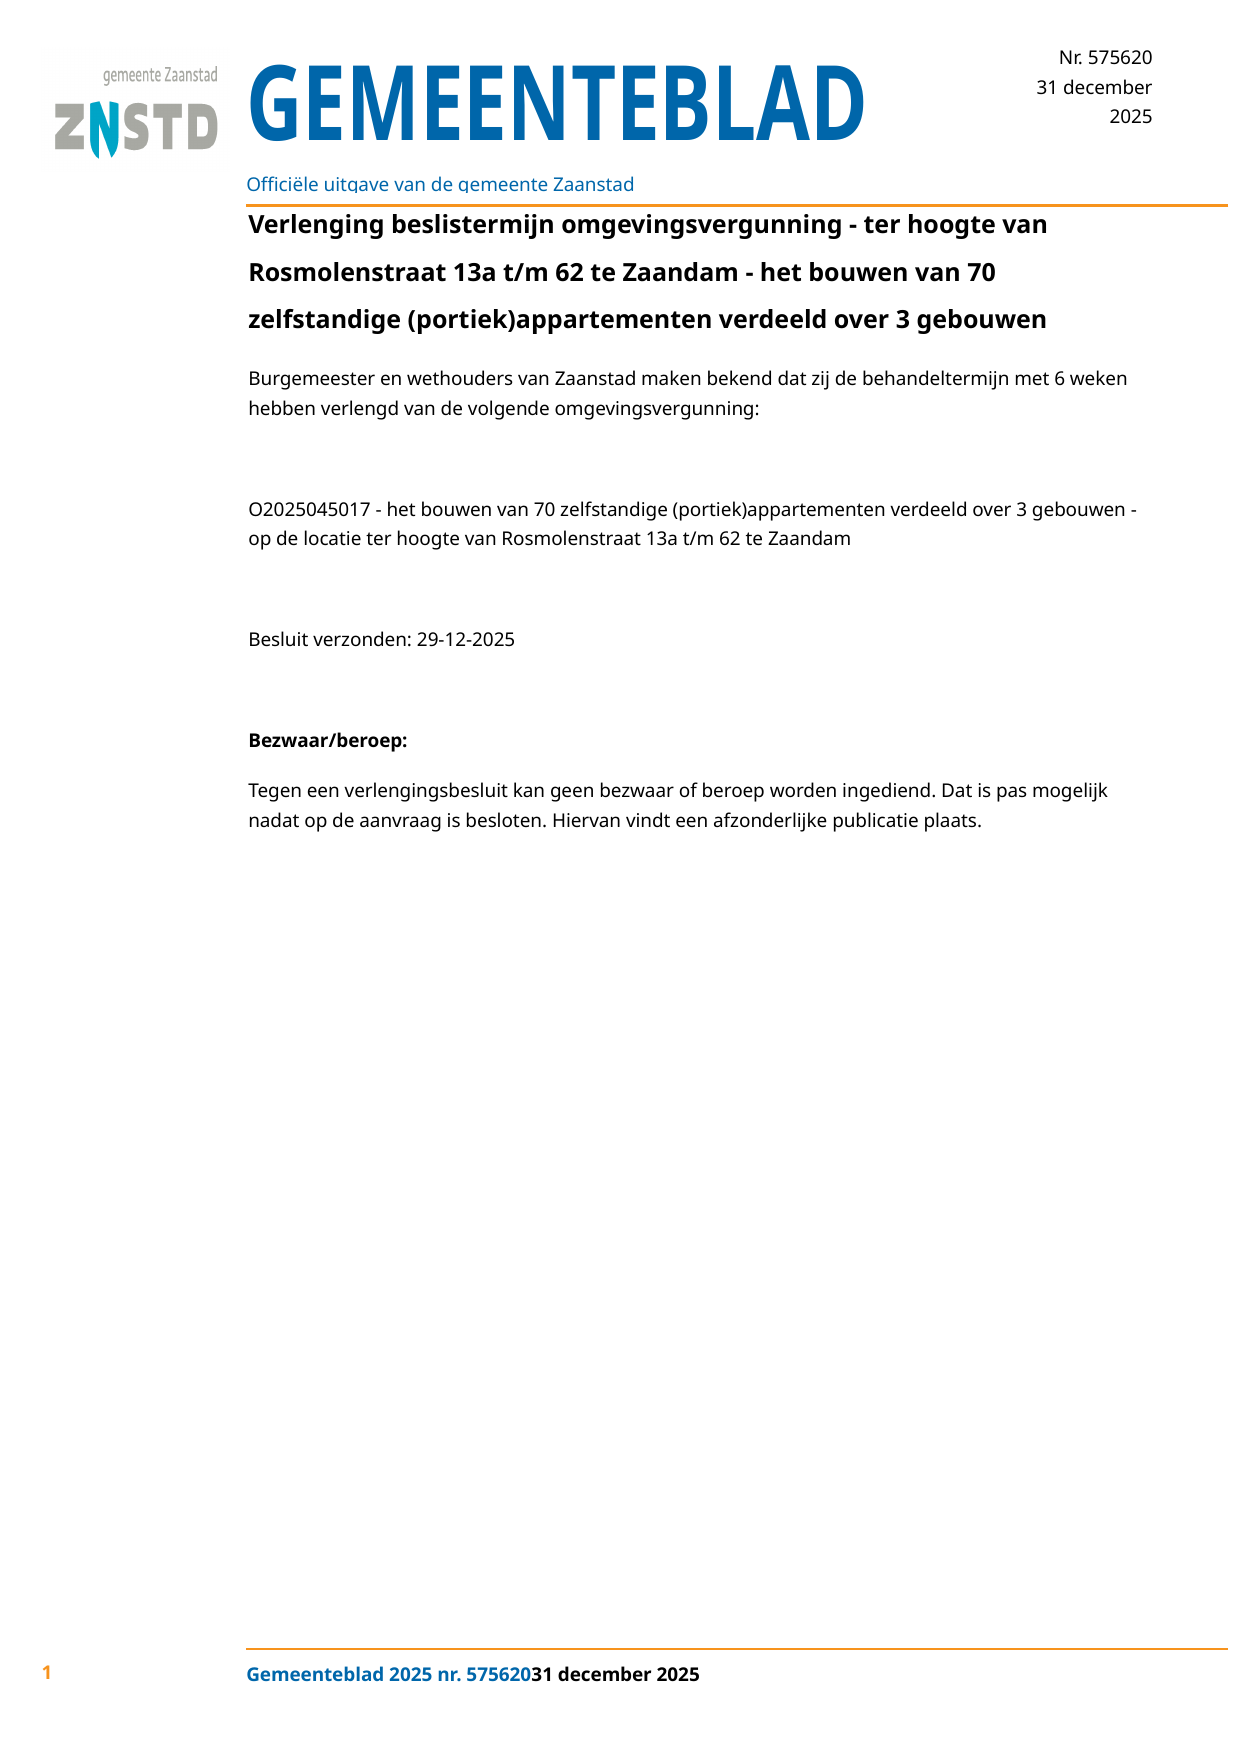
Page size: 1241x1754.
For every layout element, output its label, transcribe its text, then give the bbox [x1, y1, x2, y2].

text Besluit verzonden: 29-12-2025 [248, 626, 1152, 652]
picture [41, 47, 231, 172]
text Burgemeester en wethouders van Zaanstad maken bekend dat zij de behandeltermijn met 6 weken hebben verlengd van de volgende omgevingsvergunning: [248, 366, 1152, 421]
text Tegen een verlengingsbesluit kan geen bezwaar of beroep worden ingediend. Dat is pas mogelijk nadat op de aanvraag is besloten. Hiervan vindt een afzonderlijke publicatie plaats. [248, 778, 1152, 833]
text Bezwaar/beroep: [248, 727, 1152, 753]
text O2025045017 - het bouwen van 70 zelfstandige (portiek)appartementen verdeeld over 3 gebouwen - op de locatie ter hoogte van Rosmolenstraat 13a t/m 62 te Zaandam [248, 496, 1152, 551]
text Verlenging beslistermijn omgevingsvergunning - ter hoogte van Rosmolenstraat 13a t/m 62 te Zaandam - het bouwen van 70 zelfstandige (portiek)appartementen verdeeld over 3 gebouwen [248, 207, 1152, 336]
